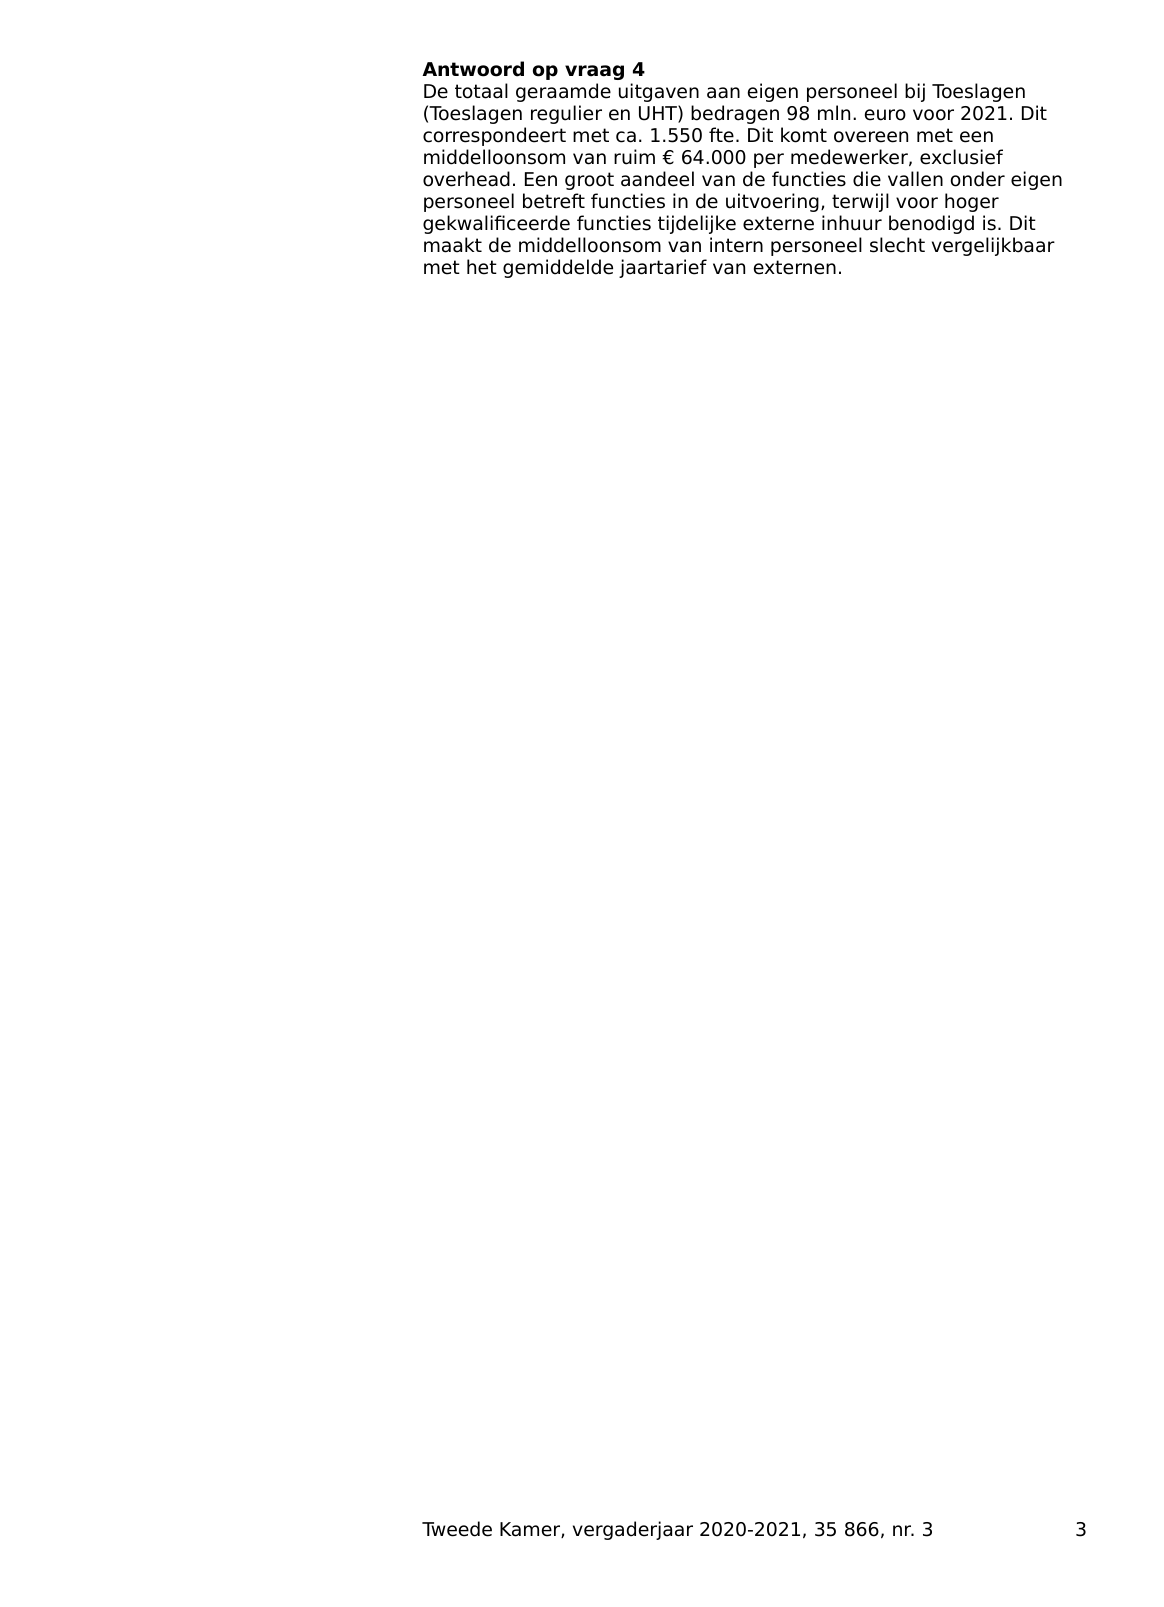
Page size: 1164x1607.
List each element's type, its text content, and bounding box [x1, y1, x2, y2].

text Antwoord op vraag 4 [422, 59, 1087, 81]
text De totaal geraamde uitgaven aan eigen personeel bij Toeslagen (Toeslagen regulier en UHT) bedragen 98 mln. euro voor 2021. Dit correspondeert met ca. 1.550 fte. Dit komt overeen met een middelloonsom van ruim € 64.000 per medewerker, exclusief overhead. Een groot aandeel van de functies die vallen onder eigen personeel betreft functies in de uitvoering, terwijl voor hoger gekwalificeerde functies tijdelijke externe inhuur benodigd is. Dit maakt de middelloonsom van intern personeel slecht vergelijkbaar met het gemiddelde jaartarief van externen. [422, 81, 1087, 279]
